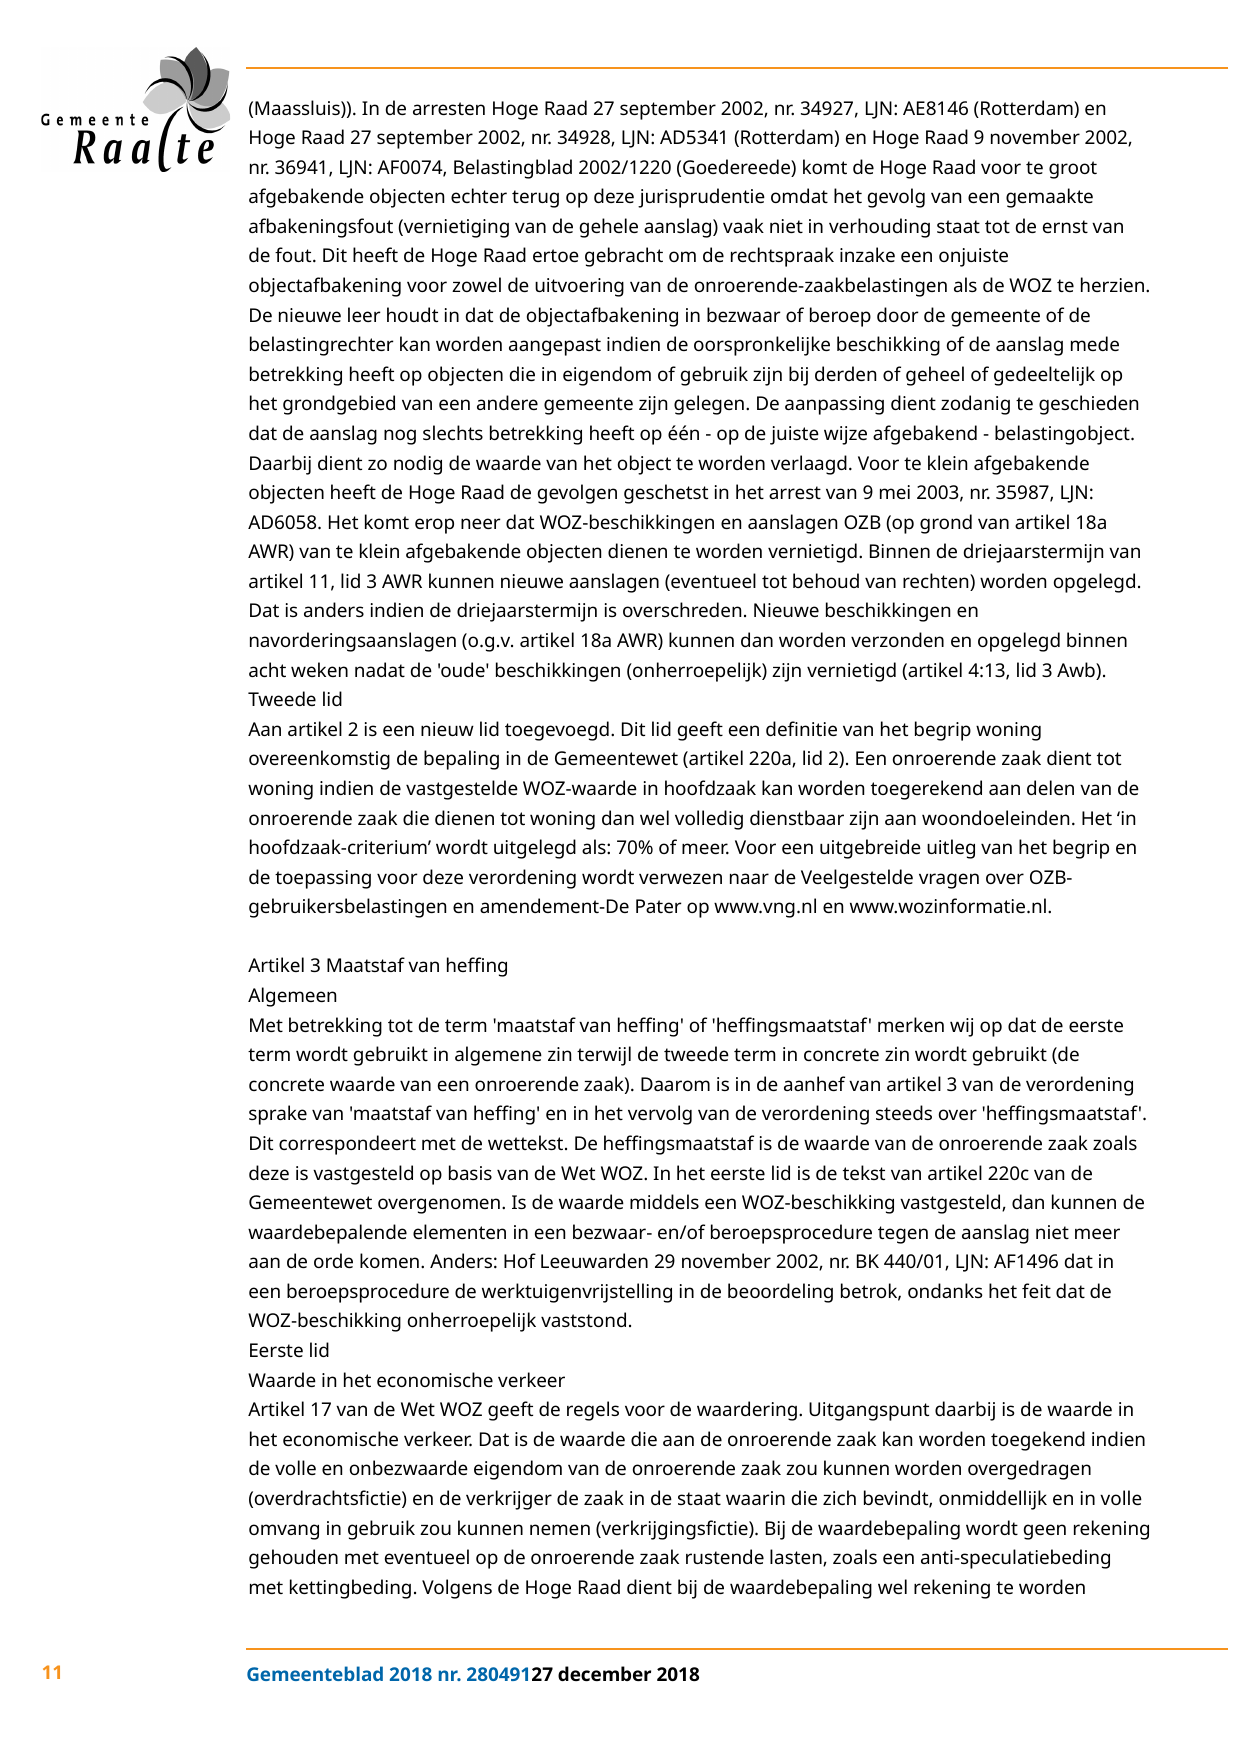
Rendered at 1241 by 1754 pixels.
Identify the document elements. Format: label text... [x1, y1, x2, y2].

text Artikel 3 Maatstaf van heffing [248, 953, 1152, 978]
text (Maassluis)). In de arresten Hoge Raad 27 september 2002, nr. 34927, LJN: AE8146 (Rotterdam) en Hoge Raad 27 september 2002, nr. 34928, LJN: AD5341 (Rotterdam) en Hoge Raad 9 november 2002, nr. 36941, LJN: AF0074, Belastingblad 2002/1220 (Goedereede) komt de Hoge Raad voor te groot afgebakende objecten echter terug op deze jurisprudentie omdat het gevolg van een gemaakte afbakeningsfout (vernietiging van de gehele aanslag) vaak niet in verhouding staat tot de ernst van de fout. Dit heeft de Hoge Raad ertoe gebracht om de rechtspraak inzake een onjuiste objectafbakening voor zowel de uitvoering van de onroerende-zaakbelastingen als de WOZ te herzien. De nieuwe leer houdt in dat de objectafbakening in bezwaar of beroep door de gemeente of de belastingrechter kan worden aangepast indien de oorspronkelijke beschikking of de aanslag mede betrekking heeft op objecten die in eigendom of gebruik zijn bij derden of geheel of gedeeltelijk op het grondgebied van een andere gemeente zijn gelegen. De aanpassing dient zodanig te geschieden dat de aanslag nog slechts betrekking heeft op één - op de juiste wijze afgebakend - belastingobject. Daarbij dient zo nodig de waarde van het object te worden verlaagd. Voor te klein afgebakende objecten heeft de Hoge Raad de gevolgen geschetst in het arrest van 9 mei 2003, nr. 35987, LJN: AD6058. Het komt erop neer dat WOZ-beschikkingen en aanslagen OZB (op grond van artikel 18a AWR) van te klein afgebakende objecten dienen te worden vernietigd. Binnen de driejaarstermijn van artikel 11, lid 3 AWR kunnen nieuwe aanslagen (eventueel tot behoud van rechten) worden opgelegd. Dat is anders indien de driejaarstermijn is overschreden. Nieuwe beschikkingen en navorderingsaanslagen (o.g.v. artikel 18a AWR) kunnen dan worden verzonden en opgelegd binnen acht weken nadat de 'oude' beschikkingen (onherroepelijk) zijn vernietigd (artikel 4:13, lid 3 Awb). [248, 95, 1152, 683]
text Waarde in het economische verkeer [248, 1367, 1152, 1393]
text Tweede lid [248, 686, 1152, 712]
text Met betrekking tot de term 'maatstaf van heffing' of 'heffingsmaatstaf' merken wij op dat de eerste term wordt gebruikt in algemene zin terwijl de tweede term in concrete zin wordt gebruikt (de concrete waarde van een onroerende zaak). Daarom is in de aanhef van artikel 3 van de verordening sprake van 'maatstaf van heffing' en in het vervolg van de verordening steeds over 'heffingsmaatstaf'. Dit correspondeert met de wettekst. De heffingsmaatstaf is de waarde van de onroerende zaak zoals deze is vastgesteld op basis van de Wet WOZ. In het eerste lid is de tekst van artikel 220c van de Gemeentewet overgenomen. Is de waarde middels een WOZ-beschikking vastgesteld, dan kunnen de waardebepalende elementen in een bezwaar- en/of beroepsprocedure tegen de aanslag niet meer aan de orde komen. Anders: Hof Leeuwarden 29 november 2002, nr. BK 440/01, LJN: AF1496 dat in een beroepsprocedure de werktuigenvrijstelling in de beoordeling betrok, ondanks het feit dat de WOZ-beschikking onherroepelijk vaststond. [248, 1012, 1152, 1333]
text Algemeen [248, 982, 1152, 1008]
text Aan artikel 2 is een nieuw lid toegevoegd. Dit lid geeft een definitie van het begrip woning overeenkomstig de bepaling in de Gemeentewet (artikel 220a, lid 2). Een onroerende zaak dient tot woning indien de vastgestelde WOZ-waarde in hoofdzaak kan worden toegerekend aan delen van de onroerende zaak die dienen tot woning dan wel volledig dienstbaar zijn aan woondoeleinden. Het ‘in hoofdzaak-criterium’ wordt uitgelegd als: 70% of meer. Voor een uitgebreide uitleg van het begrip en de toepassing voor deze verordening wordt verwezen naar de Veelgestelde vragen over OZB-gebruikersbelastingen en amendement-De Pater op www.vng.nl en www.wozinformatie.nl. [248, 716, 1152, 919]
picture [41, 47, 231, 172]
text Artikel 17 van de Wet WOZ geeft de regels voor de waardering. Uitgangspunt daarbij is de waarde in het economische verkeer. Dat is de waarde die aan de onroerende zaak kan worden toegekend indien de volle en onbezwaarde eigendom van de onroerende zaak zou kunnen worden overgedragen (overdrachtsfictie) en de verkrijger de zaak in de staat waarin die zich bevindt, onmiddellijk en in volle omvang in gebruik zou kunnen nemen (verkrijgingsfictie). Bij de waardebepaling wordt geen rekening gehouden met eventueel op de onroerende zaak rustende lasten, zoals een anti-speculatiebeding met kettingbeding. Volgens de Hoge Raad dient bij de waardebepaling wel rekening te worden [248, 1396, 1152, 1600]
text Eerste lid [248, 1337, 1152, 1363]
